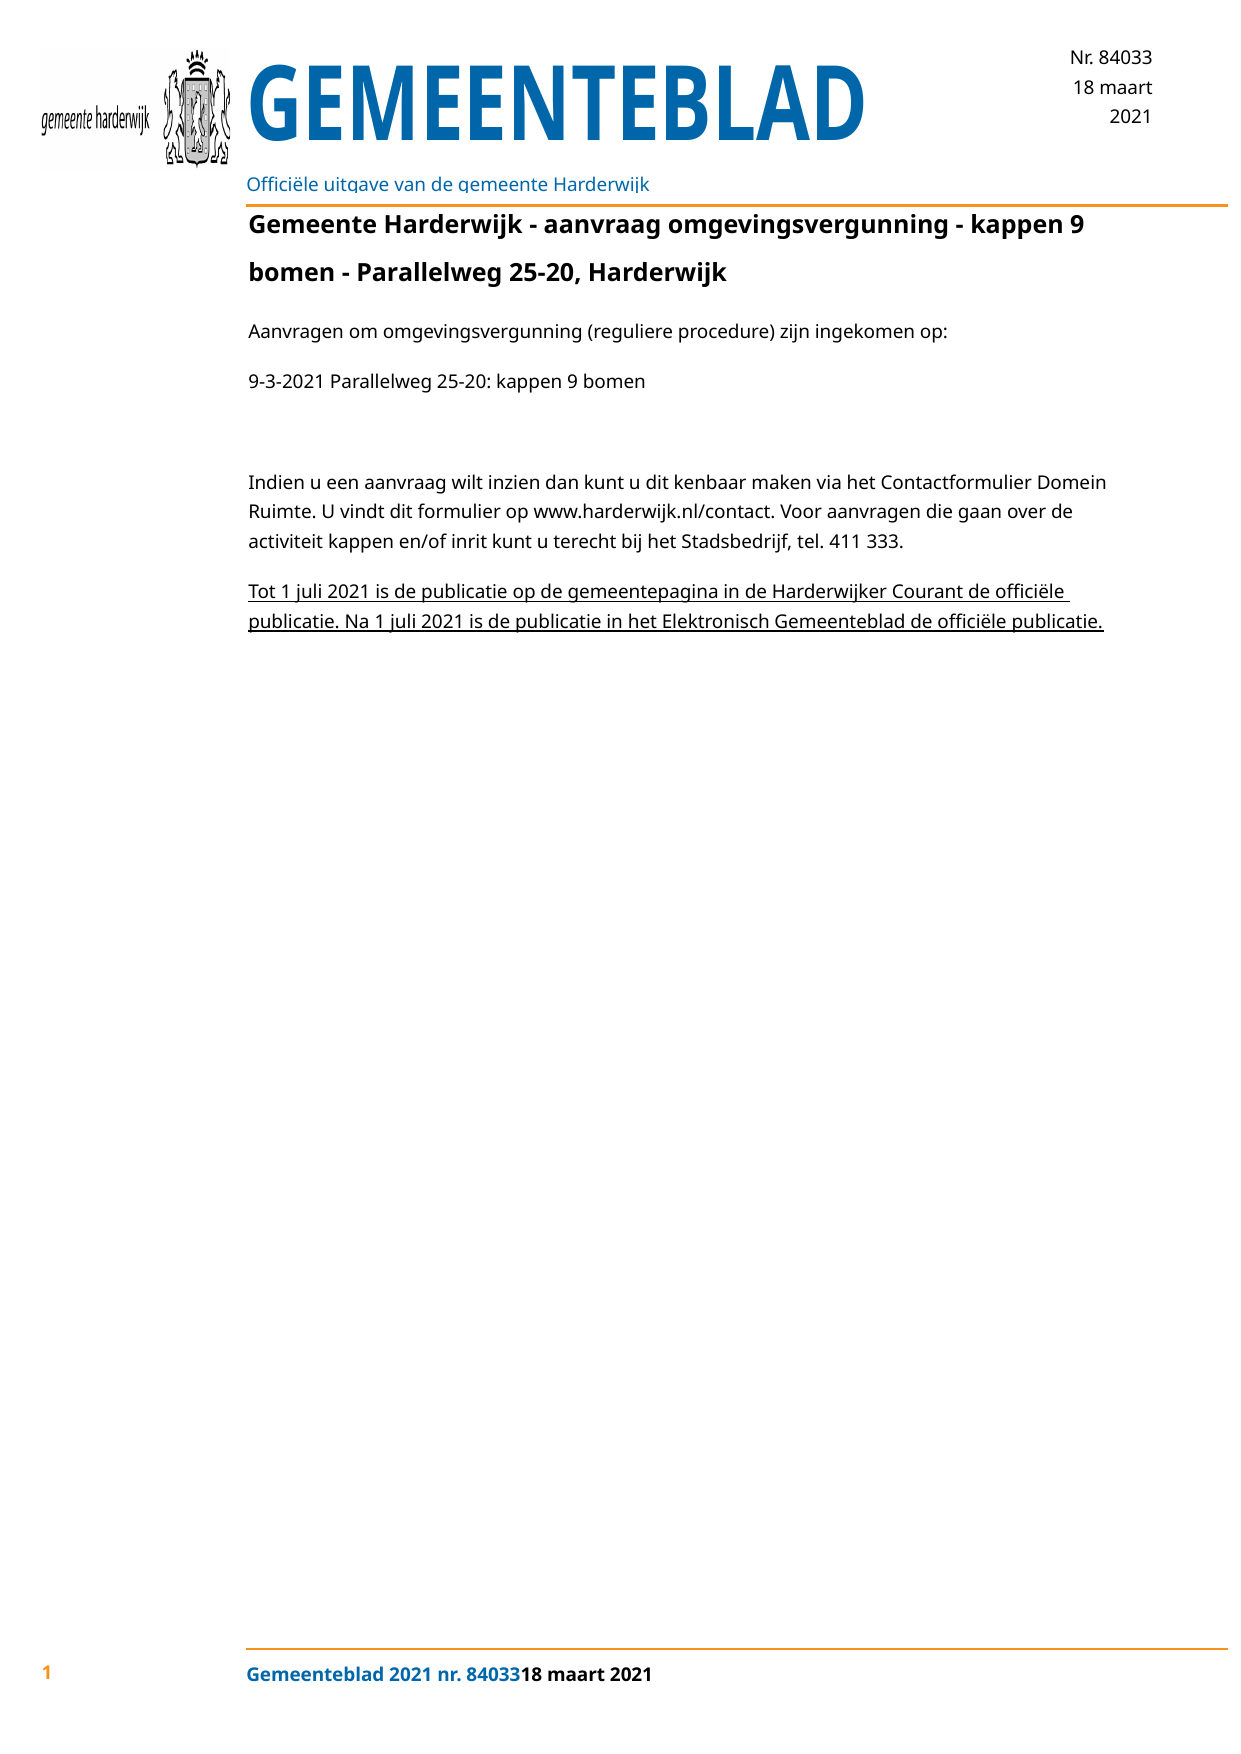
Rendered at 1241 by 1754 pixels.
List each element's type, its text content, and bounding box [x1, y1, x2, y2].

text Aanvragen om omgevingsvergunning (reguliere procedure) zijn ingekomen op: [248, 318, 1152, 344]
picture [41, 47, 231, 172]
text Indien u een aanvraag wilt inzien dan kunt u dit kenbaar maken via het Contactformulier Domein Ruimte. U vindt dit formulier op www.harderwijk.nl/contact. Voor aanvragen die gaan over de activiteit kappen en/of inrit kunt u terecht bij het Stadsbedrijf, tel. 411 333. [248, 469, 1152, 554]
text Gemeente Harderwijk - aanvraag omgevingsvergunning - kappen 9 bomen - Parallelweg 25-20, Harderwijk [248, 207, 1152, 288]
text Tot 1 juli 2021 is de publicatie op de gemeentepagina in de Harderwijker Courant de officiële publicatie. Na 1 juli 2021 is de publicatie in het Elektronisch Gemeenteblad de officiële publicatie. [248, 579, 1152, 634]
text 9-3-2021 Parallelweg 25-20: kappen 9 bomen [248, 368, 1152, 394]
